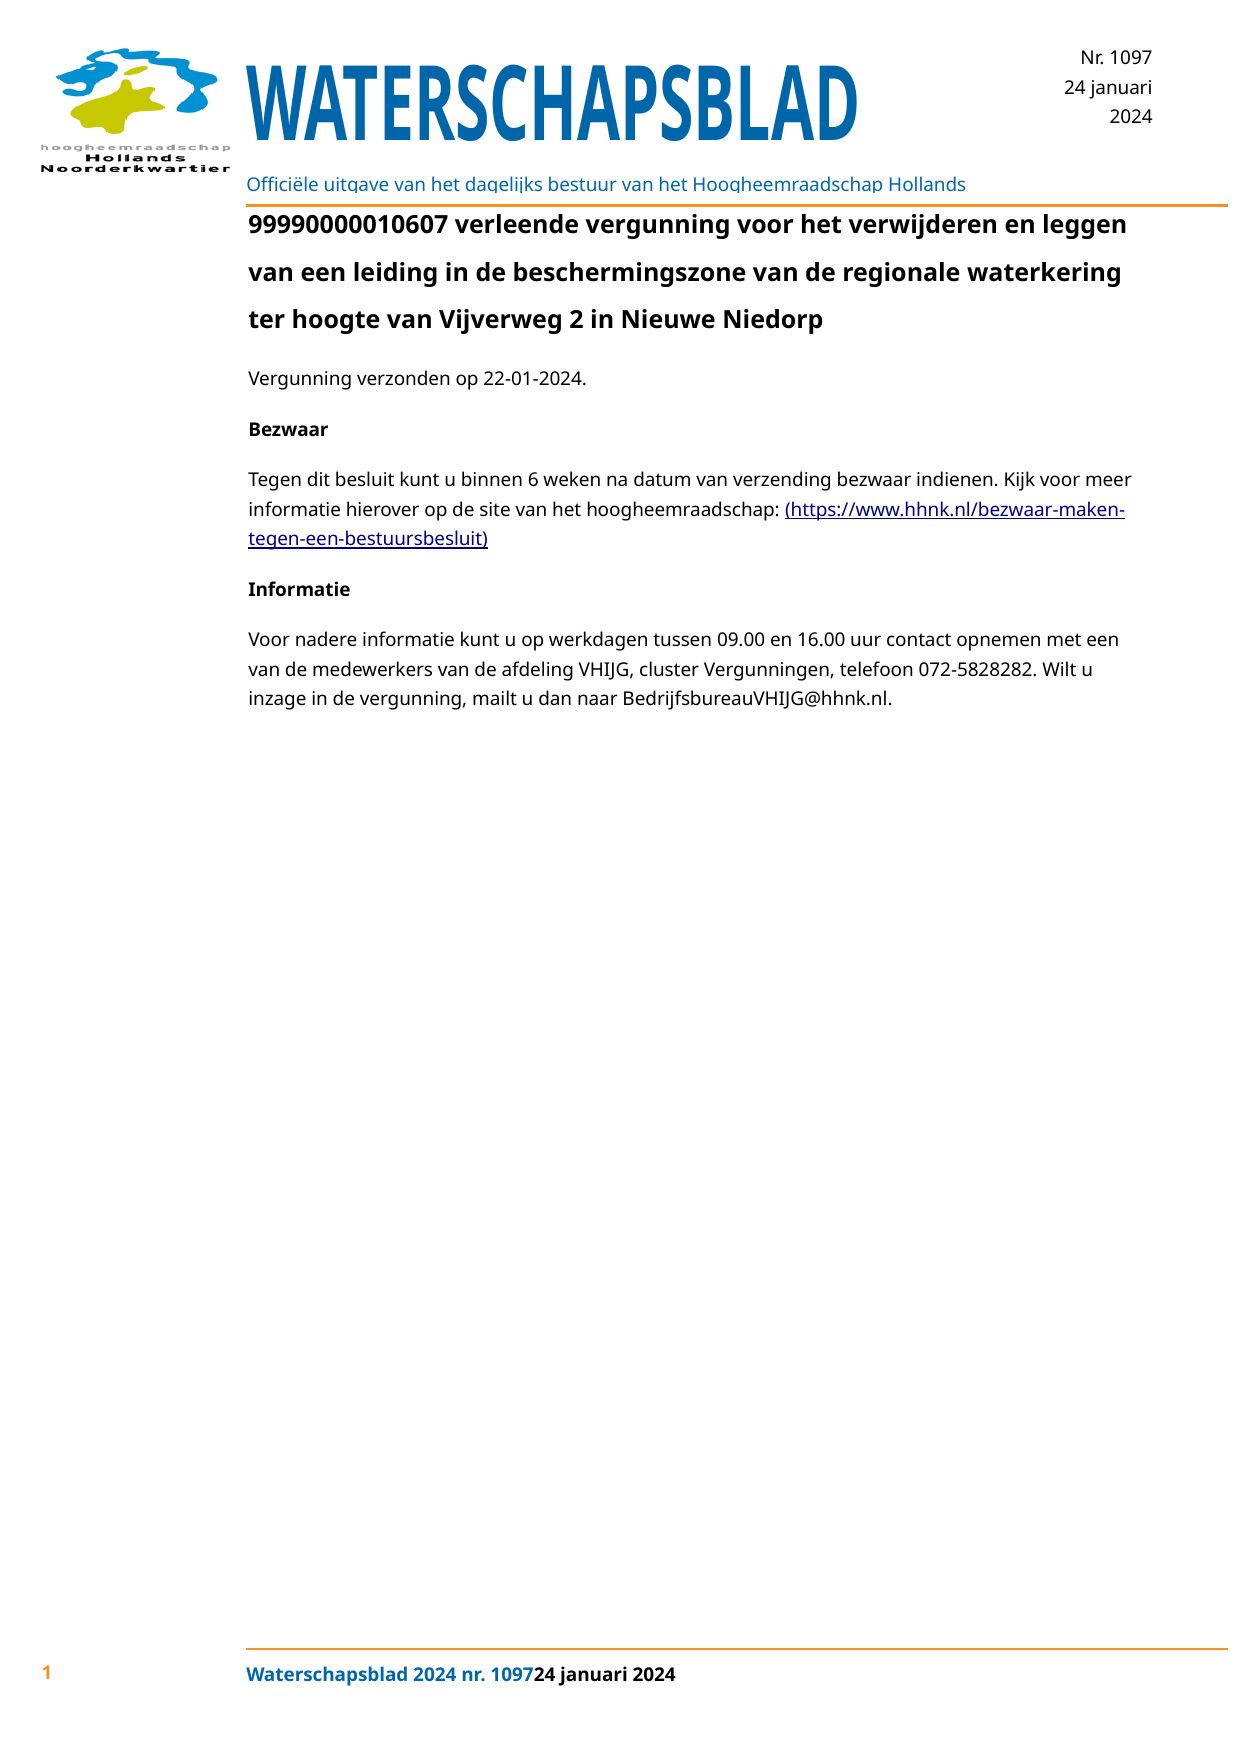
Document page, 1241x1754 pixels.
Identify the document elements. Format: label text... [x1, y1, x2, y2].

text Informatie [248, 576, 1152, 602]
text Voor nadere informatie kunt u op werkdagen tussen 09.00 en 16.00 uur contact opnemen met een van de medewerkers van de afdeling VHIJG, cluster Vergunningen, telefoon 072-5828282. Wilt u inzage in de vergunning, mailt u dan naar BedrijfsbureauVHIJG@hhnk.nl. [248, 626, 1152, 711]
text Vergunning verzonden op 22-01-2024. [248, 366, 1152, 391]
text Tegen dit besluit kunt u binnen 6 weken na datum van verzending bezwaar indienen. Kijk voor meer informatie hierover op de site van het hoogheemraadschap: (https://www.hhnk.nl/bezwaar-maken-tegen-een-bestuursbesluit) [248, 466, 1152, 551]
text 99990000010607 verleende vergunning voor het verwijderen en leggen van een leiding in de beschermingszone van de regionale waterkering ter hoogte van Vijverweg 2 in Nieuwe Niedorp [248, 207, 1152, 336]
picture [41, 47, 231, 172]
text Bezwaar [248, 416, 1152, 442]
